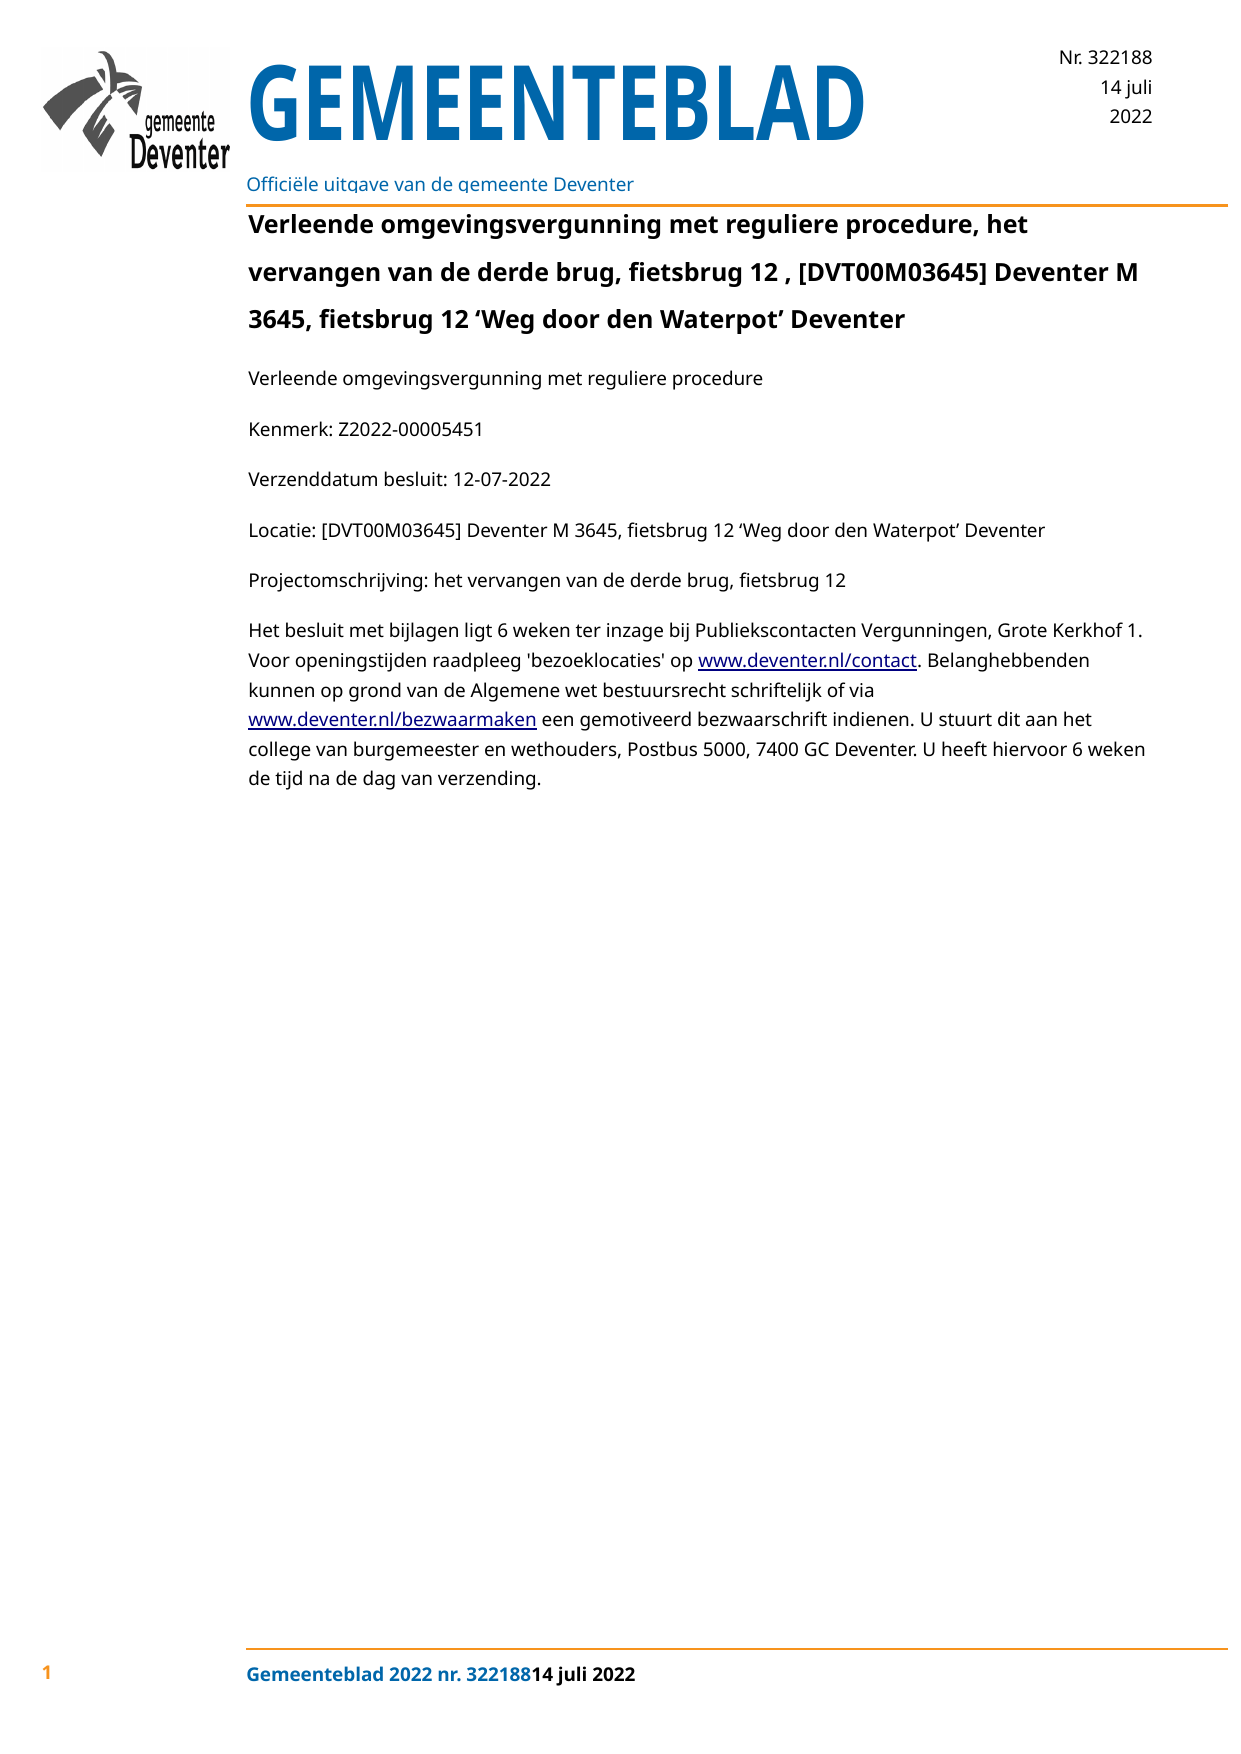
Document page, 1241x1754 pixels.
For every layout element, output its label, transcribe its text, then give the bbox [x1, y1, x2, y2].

text Kenmerk: Z2022-00005451 [248, 416, 1152, 442]
picture [41, 47, 231, 172]
text Projectomschrijving: het vervangen van de derde brug, fietsbrug 12 [248, 567, 1152, 593]
text Locatie: [DVT00M03645] Deventer M 3645, fietsbrug 12 ‘Weg door den Waterpot’ Deventer [248, 517, 1152, 542]
text Verleende omgevingsvergunning met reguliere procedure, het vervangen van de derde brug, fietsbrug 12 , [DVT00M03645] Deventer M 3645, fietsbrug 12 ‘Weg door den Waterpot’ Deventer [248, 207, 1152, 336]
text Verzenddatum besluit: 12-07-2022 [248, 466, 1152, 492]
text Het besluit met bijlagen ligt 6 weken ter inzage bij Publiekscontacten Vergunningen, Grote Kerkhof 1. Voor openingstijden raadpleeg 'bezoeklocaties' op www.deventer.nl/contact. Belanghebbenden kunnen op grond van de Algemene wet bestuursrecht schriftelijk of via www.deventer.nl/bezwaarmaken een gemotiveerd bezwaarschrift indienen. U stuurt dit aan het college van burgemeester en wethouders, Postbus 5000, 7400 GC Deventer. U heeft hiervoor 6 weken de tijd na de dag van verzending. [248, 618, 1152, 791]
text Verleende omgevingsvergunning met reguliere procedure [248, 366, 1152, 391]
